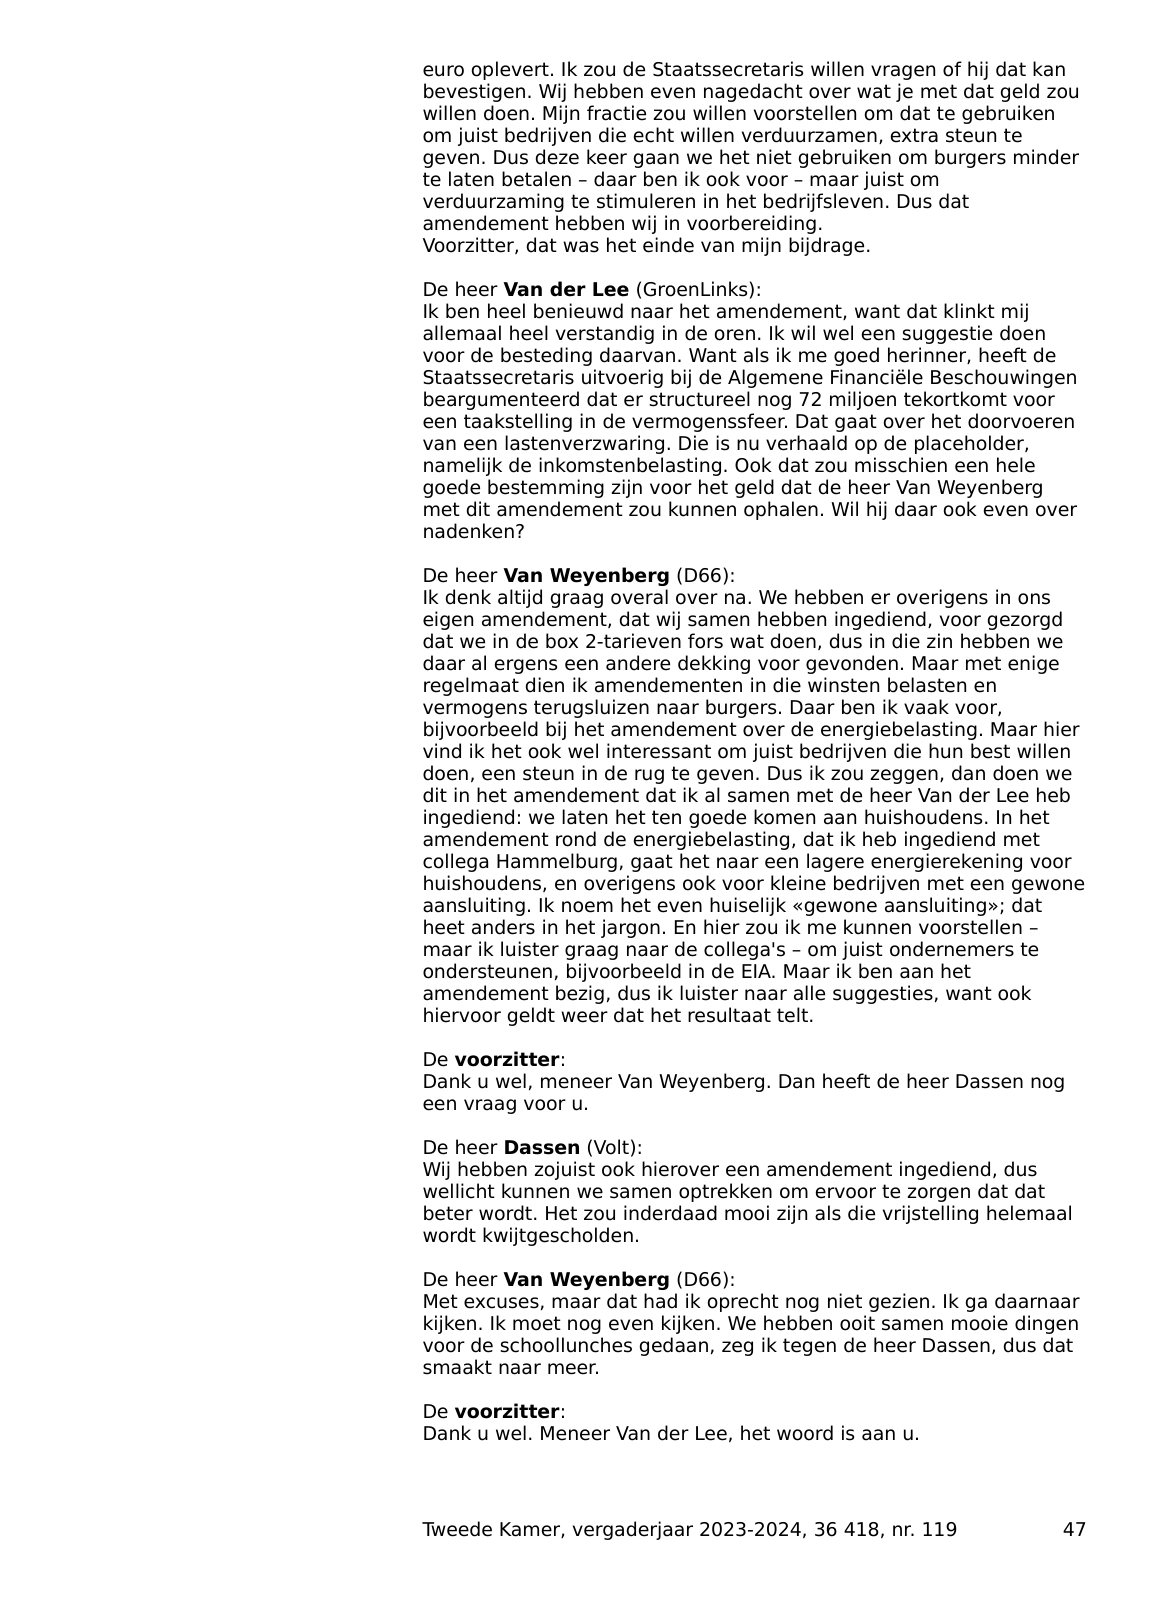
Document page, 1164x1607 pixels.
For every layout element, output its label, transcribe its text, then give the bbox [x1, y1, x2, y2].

text Met excuses, maar dat had ik oprecht nog niet gezien. Ik ga daarnaar kijken. Ik moet nog even kijken. We hebben ooit samen mooie dingen voor de schoollunches gedaan, zeg ik tegen de heer Dassen, dus dat smaakt naar meer. [422, 1291, 1087, 1379]
text Dank u wel. Meneer Van der Lee, het woord is aan u. [422, 1423, 1087, 1445]
text De voorzitter: [422, 1401, 1087, 1423]
text Ik ben heel benieuwd naar het amendement, want dat klinkt mij allemaal heel verstandig in de oren. Ik wil wel een suggestie doen voor de besteding daarvan. Want als ik me goed herinner, heeft de Staatssecretaris uitvoerig bij de Algemene Financiële Beschouwingen beargumenteerd dat er structureel nog 72 miljoen tekortkomt voor een taakstelling in de vermogenssfeer. Dat gaat over het doorvoeren van een lastenverzwaring. Die is nu verhaald op de placeholder, namelijk de inkomstenbelasting. Ook dat zou misschien een hele goede bestemming zijn voor het geld dat de heer Van Weyenberg met dit amendement zou kunnen ophalen. Wil hij daar ook even over nadenken? [422, 301, 1087, 543]
text De heer Van Weyenberg (D66): [422, 565, 1087, 587]
text Dank u wel, meneer Van Weyenberg. Dan heeft de heer Dassen nog een vraag voor u. [422, 1071, 1087, 1115]
text De heer Van der Lee (GroenLinks): [422, 279, 1087, 301]
text De heer Dassen (Volt): [422, 1137, 1087, 1159]
text euro oplevert. Ik zou de Staatssecretaris willen vragen of hij dat kan bevestigen. Wij hebben even nagedacht over wat je met dat geld zou willen doen. Mijn fractie zou willen voorstellen om dat te gebruiken om juist bedrijven die echt willen verduurzamen, extra steun te geven. Dus deze keer gaan we het niet gebruiken om burgers minder te laten betalen – daar ben ik ook voor – maar juist om verduurzaming te stimuleren in het bedrijfsleven. Dus dat amendement hebben wij in voorbereiding. [422, 59, 1087, 235]
text Wij hebben zojuist ook hierover een amendement ingediend, dus wellicht kunnen we samen optrekken om ervoor te zorgen dat dat beter wordt. Het zou inderdaad mooi zijn als die vrijstelling helemaal wordt kwijtgescholden. [422, 1159, 1087, 1247]
text De heer Van Weyenberg (D66): [422, 1269, 1087, 1291]
text Ik denk altijd graag overal over na. We hebben er overigens in ons eigen amendement, dat wij samen hebben ingediend, voor gezorgd dat we in de box 2-tarieven fors wat doen, dus in die zin hebben we daar al ergens een andere dekking voor gevonden. Maar met enige regelmaat dien ik amendementen in die winsten belasten en vermogens terugsluizen naar burgers. Daar ben ik vaak voor, bijvoorbeeld bij het amendement over de energiebelasting. Maar hier vind ik het ook wel interessant om juist bedrijven die hun best willen doen, een steun in de rug te geven. Dus ik zou zeggen, dan doen we dit in het amendement dat ik al samen met de heer Van der Lee heb ingediend: we laten het ten goede komen aan huishoudens. In het amendement rond de energiebelasting, dat ik heb ingediend met collega Hammelburg, gaat het naar een lagere energierekening voor huishoudens, en overigens ook voor kleine bedrijven met een gewone aansluiting. Ik noem het even huiselijk «gewone aansluiting»; dat heet anders in het jargon. En hier zou ik me kunnen voorstellen – maar ik luister graag naar de collega's – om juist ondernemers te ondersteunen, bijvoorbeeld in de EIA. Maar ik ben aan het amendement bezig, dus ik luister naar alle suggesties, want ook hiervoor geldt weer dat het resultaat telt. [422, 587, 1087, 1027]
text De voorzitter: [422, 1049, 1087, 1071]
text Voorzitter, dat was het einde van mijn bijdrage. [422, 235, 1087, 257]
